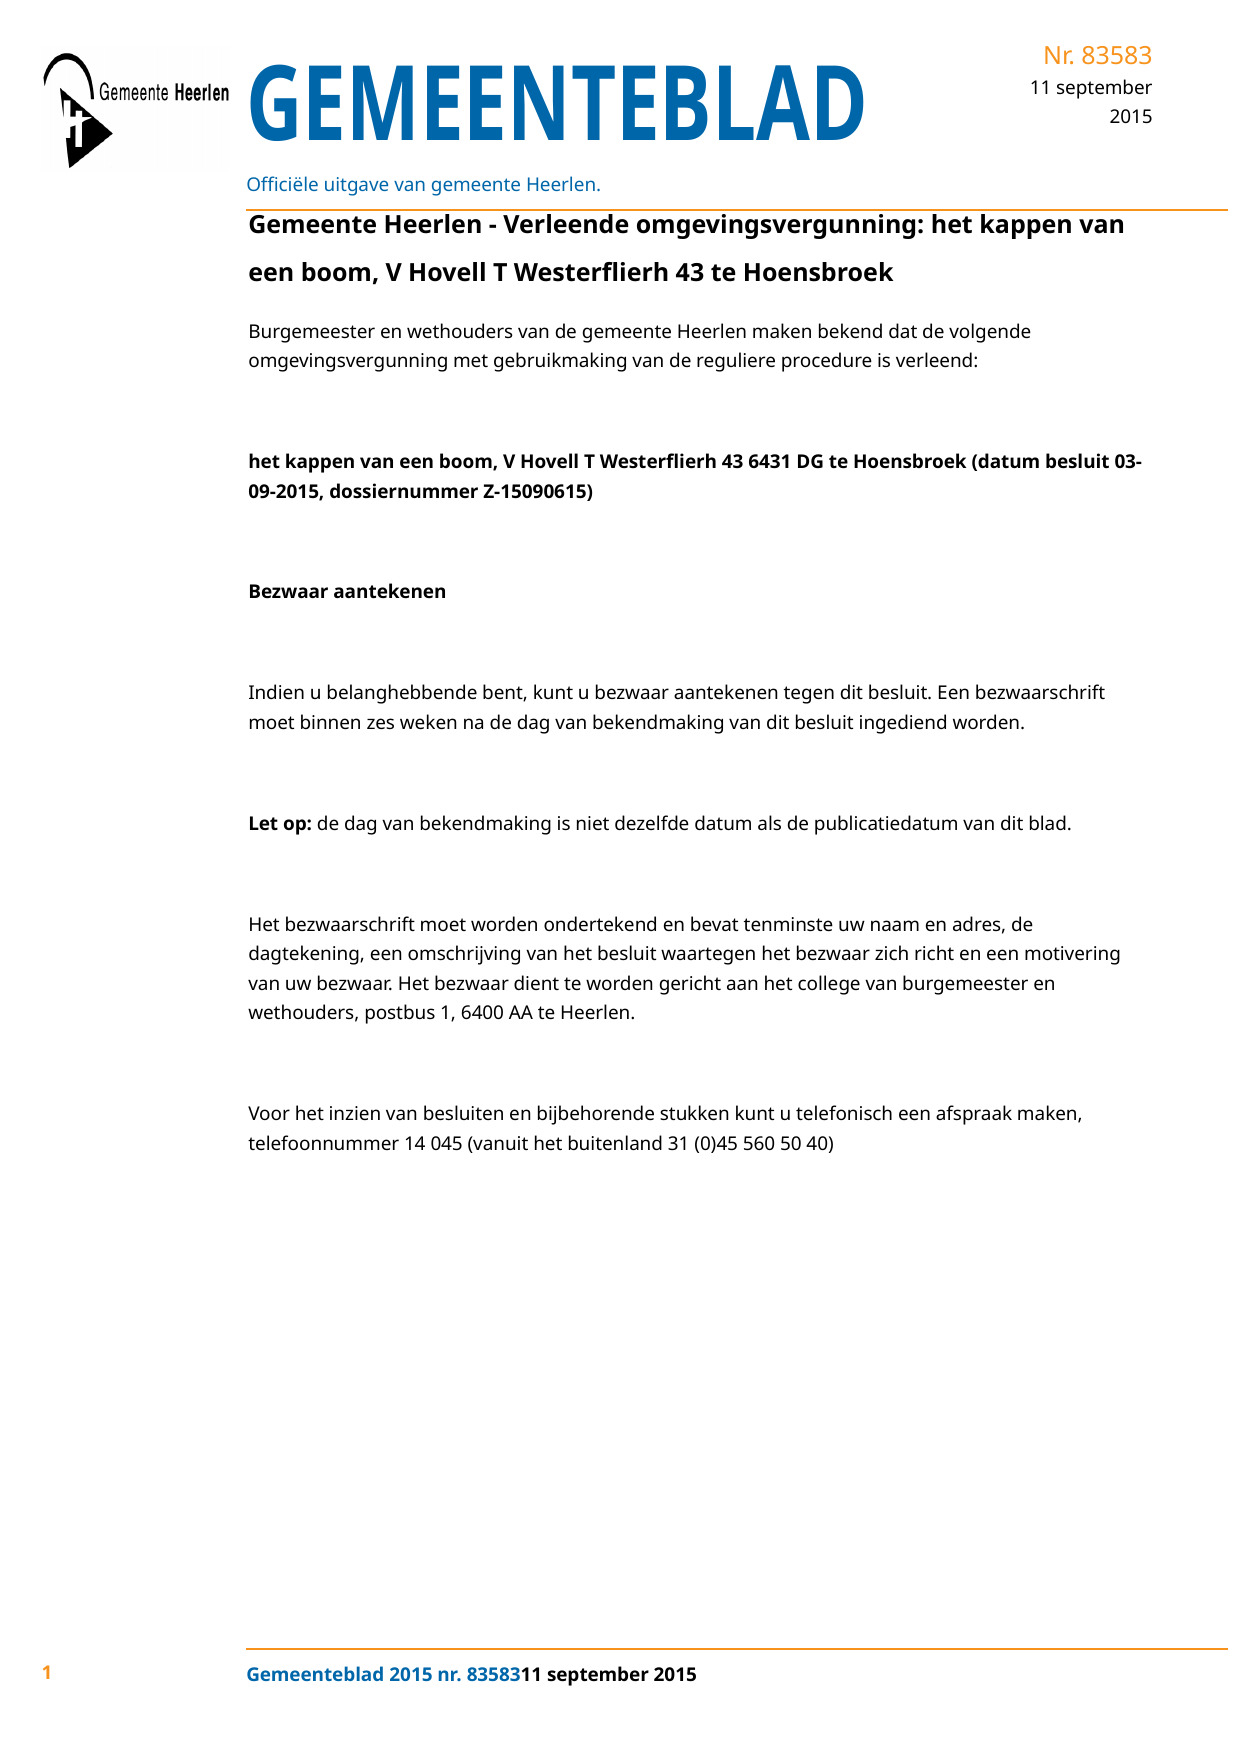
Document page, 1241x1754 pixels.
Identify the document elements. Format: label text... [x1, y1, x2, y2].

text Het bezwaarschrift moet worden ondertekend en bevat tenminste uw naam en adres, de dagtekening, een omschrijving van het besluit waartegen het bezwaar zich richt en een motivering van uw bezwaar. Het bezwaar dient te worden gericht aan het college van burgemeester en wethouders, postbus 1, 6400 AA te Heerlen. [248, 911, 1152, 1025]
picture [41, 47, 231, 172]
text Burgemeester en wethouders van de gemeente Heerlen maken bekend dat de volgende omgevingsvergunning met gebruikmaking van de reguliere procedure is verleend: [248, 318, 1152, 373]
text Voor het inzien van besluiten en bijbehorende stukken kunt u telefonisch een afspraak maken, telefoonnummer 14 045 (vanuit het buitenland 31 (0)45 560 50 40) [248, 1100, 1152, 1156]
text Indien u belanghebbende bent, kunt u bezwaar aantekenen tegen dit besluit. Een bezwaarschrift moet binnen zes weken na de dag van bekendmaking van dit besluit ingediend worden. [248, 679, 1152, 735]
text het kappen van een boom, V Hovell T Westerflierh 43 6431 DG te Hoensbroek (datum besluit 03-09-2015, dossiernummer Z-15090615) [248, 448, 1152, 504]
text Let op: de dag van bekendmaking is niet dezelfde datum als de publicatiedatum van dit blad. [248, 810, 1152, 836]
text Gemeente Heerlen - Verleende omgevingsvergunning: het kappen van een boom, V Hovell T Westerflierh 43 te Hoensbroek [248, 211, 1152, 288]
text Bezwaar aantekenen [248, 579, 1152, 604]
